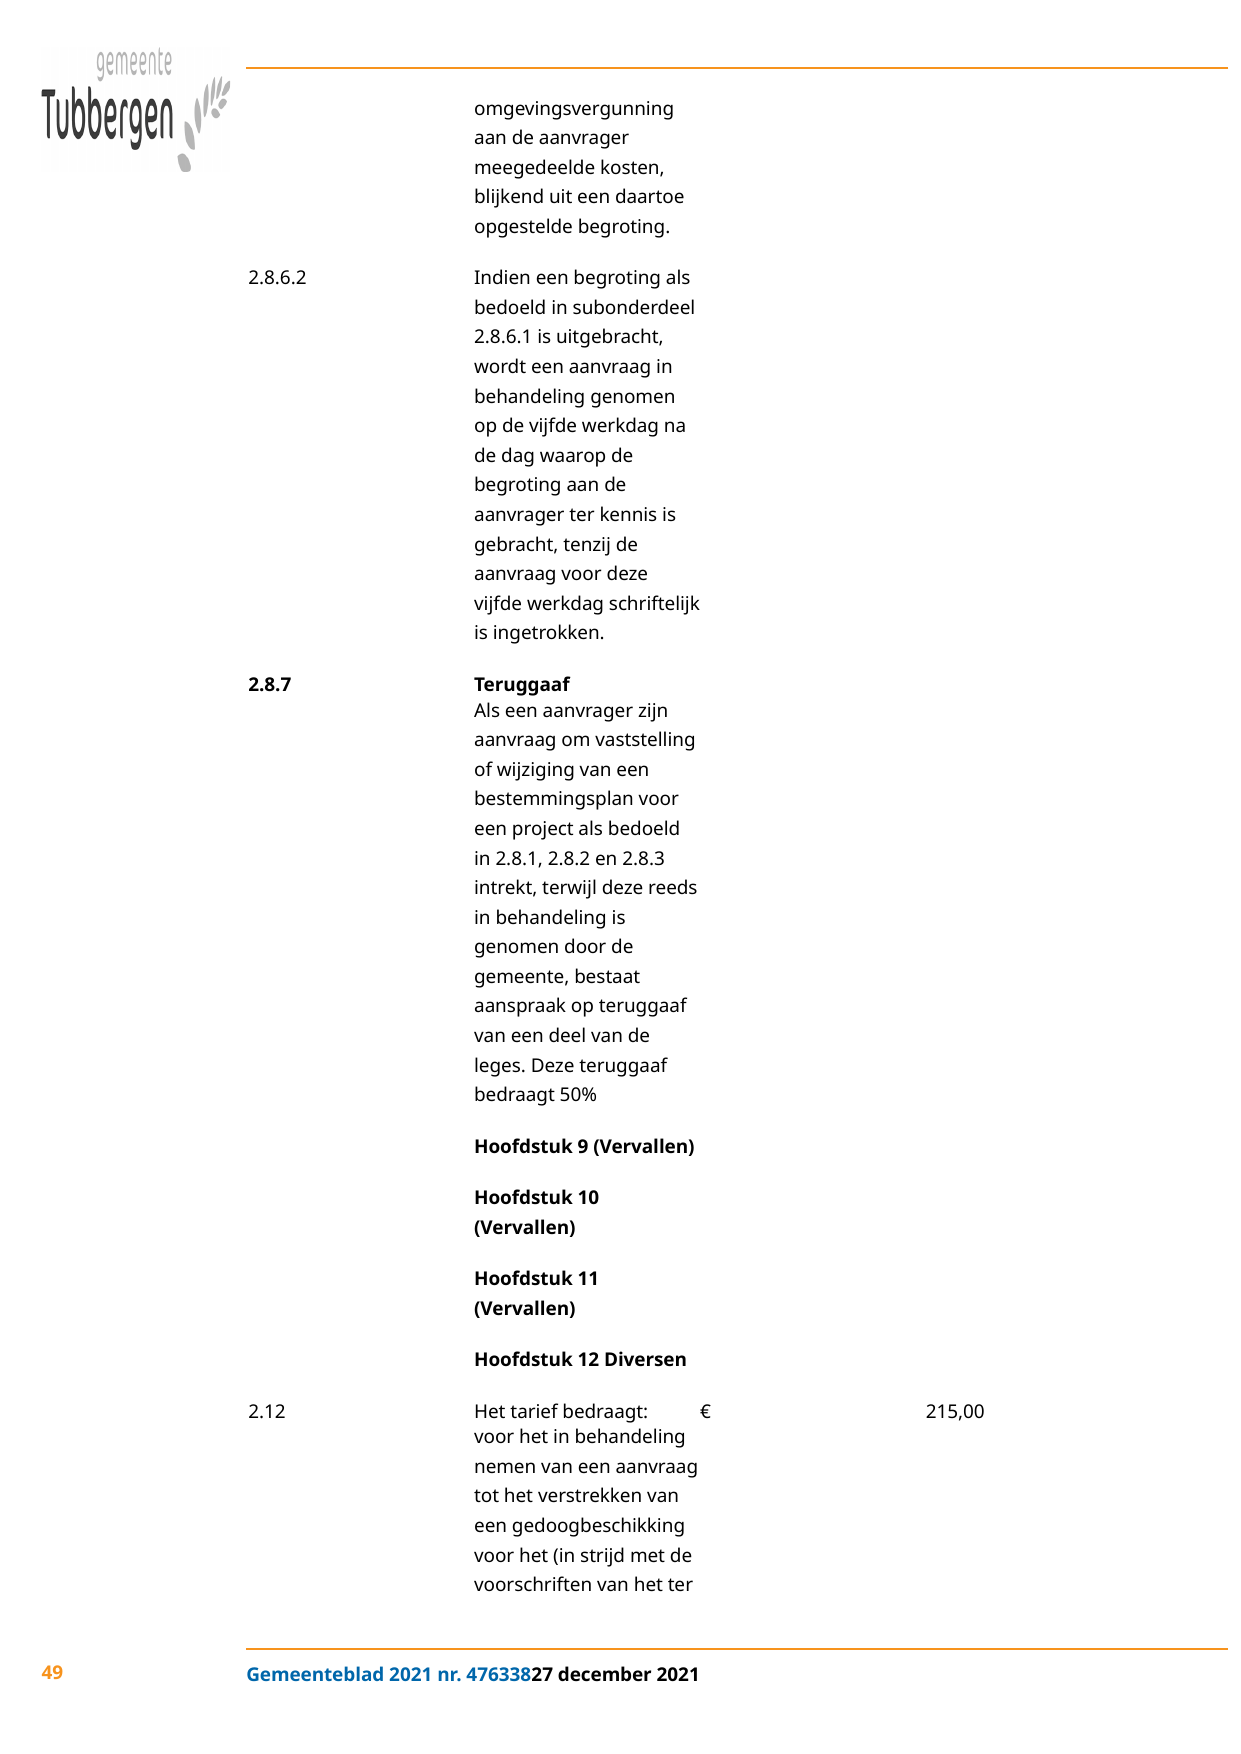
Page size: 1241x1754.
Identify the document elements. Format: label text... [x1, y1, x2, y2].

table_cell [248, 95, 474, 239]
table_cell Indien een begroting als bedoeld in subonderdeel 2.8.6.1 is uitgebracht, wordt een aanvraag in behandeling genomen op de vijfde werkdag na de dag waarop de begroting aan de aanvrager ter kennis is gebracht, tenzij de aanvraag voor deze vijfde werkdag schriftelijk is ingetrokken. [474, 265, 700, 645]
table_cell [926, 1265, 1152, 1321]
table_cell voor het in behandeling nemen van een aanvraag tot het verstrekken van een gedoogbeschikking voor het (in strijd met de voorschriften van het ter [474, 1424, 700, 1597]
table_cell [474, 1321, 700, 1346]
table_cell 2.8.7 [248, 671, 474, 697]
table_cell [248, 1372, 474, 1398]
table_cell Hoofdstuk 10 (Vervallen) [474, 1184, 700, 1239]
table_cell [700, 1240, 926, 1265]
table_cell [926, 265, 1152, 645]
table_cell [248, 1184, 474, 1239]
table_cell [700, 1346, 926, 1372]
table_cell 2.8.6.2 [248, 265, 474, 645]
table_cell [926, 1321, 1152, 1346]
table_cell [700, 697, 926, 1107]
table_cell [248, 1321, 474, 1346]
table_cell [474, 1240, 700, 1265]
table_cell [700, 1321, 926, 1346]
table_cell Teruggaaf [474, 671, 700, 697]
table_cell [700, 1372, 926, 1398]
table_cell [248, 1240, 474, 1265]
table_cell [248, 697, 474, 1107]
table_cell [700, 645, 926, 671]
table_cell [926, 645, 1152, 671]
table_cell Hoofdstuk 11 (Vervallen) [474, 1265, 700, 1321]
table_cell [474, 1159, 700, 1184]
table_cell [248, 1107, 474, 1133]
table_cell [926, 697, 1152, 1107]
table_cell [248, 1133, 474, 1158]
table_cell [474, 1372, 700, 1398]
table_cell [248, 1265, 474, 1321]
table_cell [700, 239, 926, 264]
table_cell [474, 645, 700, 671]
table_cell Als een aanvrager zijn aanvraag om vaststelling of wijziging van een bestemmingsplan voor een project als bedoeld in 2.8.1, 2.8.2 en 2.8.3 intrekt, terwijl deze reeds in behandeling is genomen door de gemeente, bestaat aanspraak op teruggaaf van een deel van de leges. Deze teruggaaf bedraagt 50% [474, 697, 700, 1107]
table_cell [926, 1184, 1152, 1239]
table_cell [926, 1240, 1152, 1265]
table_cell [926, 671, 1152, 697]
table_cell Hoofdstuk 12 Diversen [474, 1346, 700, 1372]
table_cell [248, 645, 474, 671]
table_cell 215,00 [926, 1398, 1152, 1423]
table_cell [248, 1424, 474, 1597]
table_cell [926, 239, 1152, 264]
picture [41, 47, 231, 172]
table_cell [248, 1159, 474, 1184]
table_cell [700, 1424, 926, 1597]
table_cell [926, 1133, 1152, 1158]
table_cell [474, 239, 700, 264]
table_cell € [700, 1398, 926, 1423]
table_cell omgevingsvergunning aan de aanvrager meegedeelde kosten, blijkend uit een daartoe opgestelde begroting. [474, 95, 700, 239]
table_cell [248, 1346, 474, 1372]
table_cell [700, 1107, 926, 1133]
table_cell [926, 1159, 1152, 1184]
table_cell [474, 1107, 700, 1133]
table_cell Hoofdstuk 9 (Vervallen) [474, 1133, 700, 1158]
table_cell [700, 95, 926, 239]
table_cell [700, 1265, 926, 1321]
table_cell [926, 1346, 1152, 1372]
table_cell [926, 1424, 1152, 1597]
table_cell [700, 1184, 926, 1239]
table_cell [700, 1159, 926, 1184]
table_cell [700, 1133, 926, 1158]
table_cell [700, 671, 926, 697]
table_cell Het tarief bedraagt: [474, 1398, 700, 1423]
table_cell [926, 1107, 1152, 1133]
table_cell 2.12 [248, 1398, 474, 1423]
table_cell [926, 95, 1152, 239]
table_cell [700, 265, 926, 645]
table_cell [248, 239, 474, 264]
table_cell [926, 1372, 1152, 1398]
